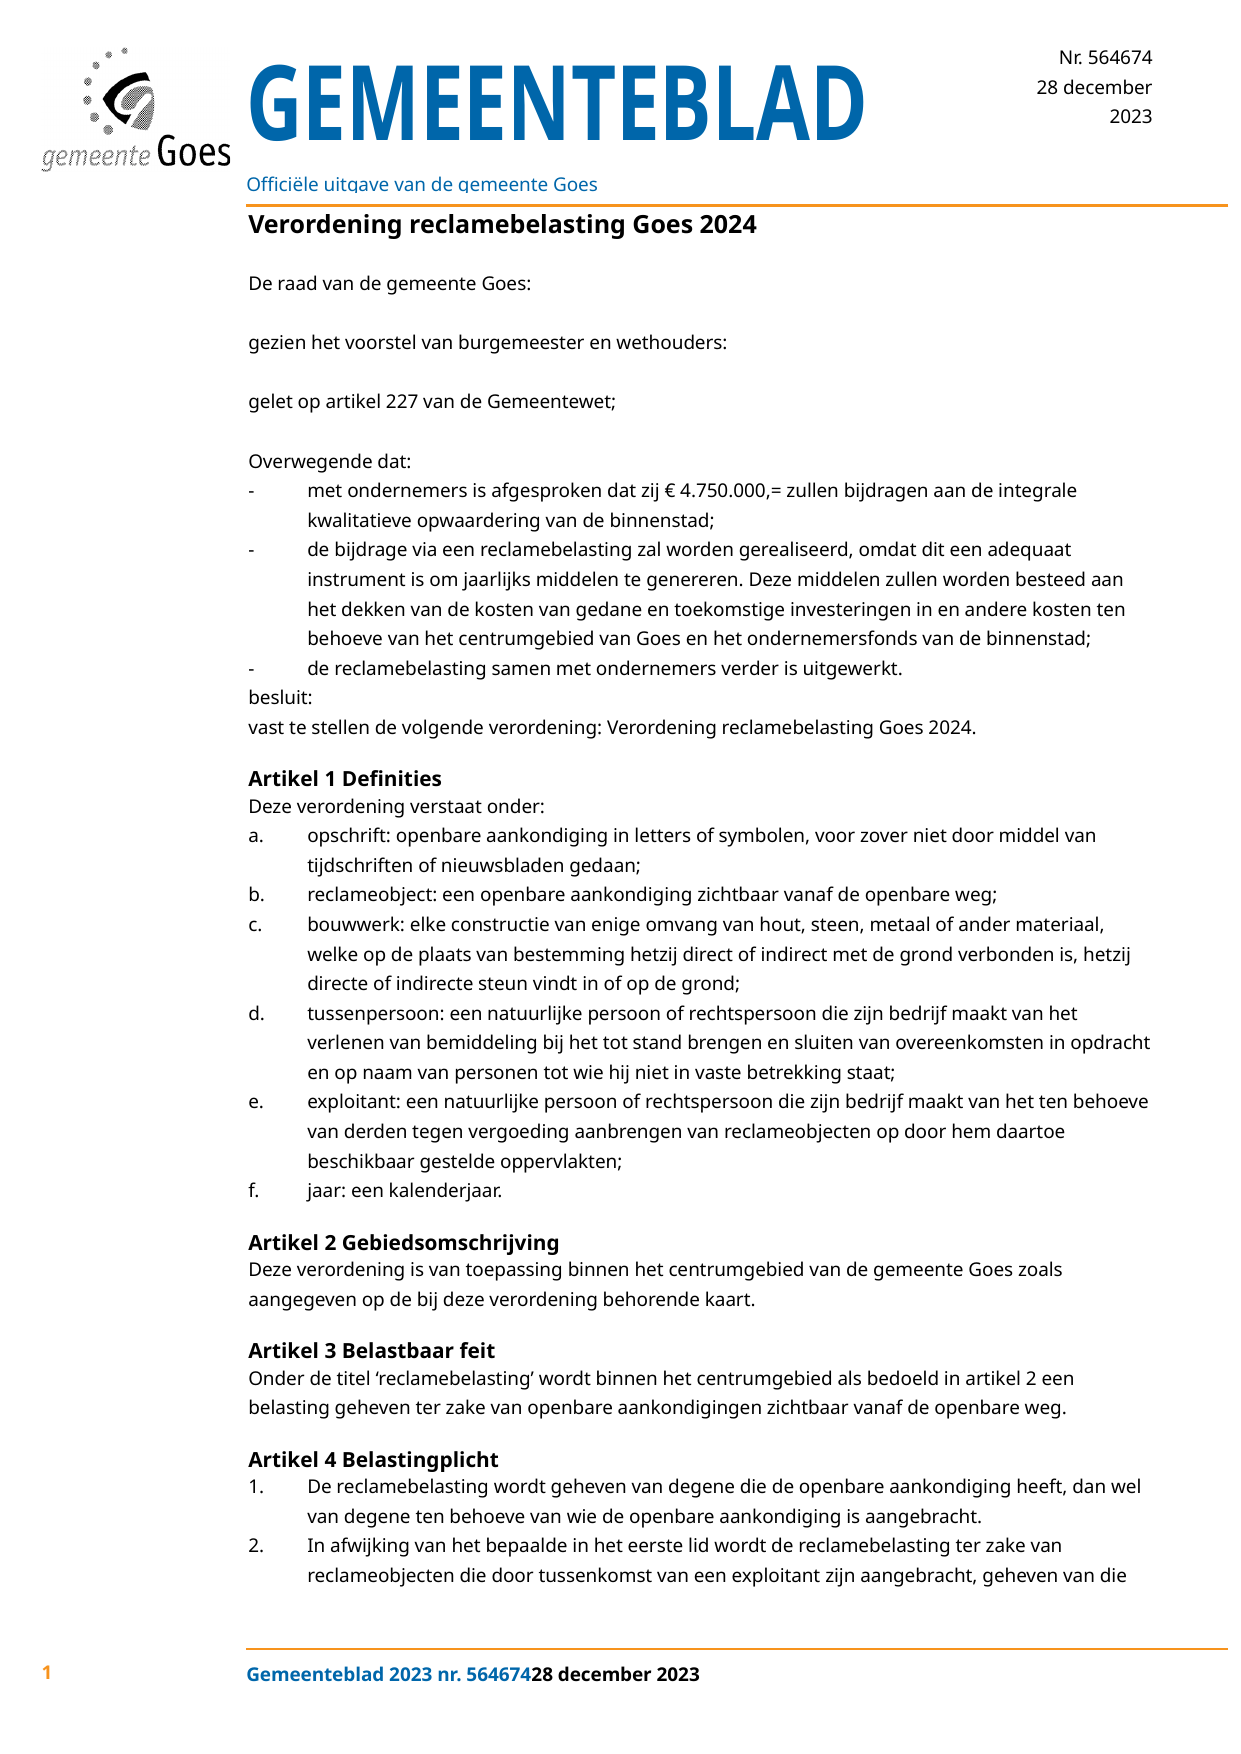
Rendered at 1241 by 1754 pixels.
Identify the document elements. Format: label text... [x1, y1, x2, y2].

text Overwegende dat: [248, 448, 1152, 473]
list opschrift: openbare aankondiging in letters of symbolen, voor zover niet door middel van tijdschriften of nieuwsbladen gedaan; [248, 822, 1152, 878]
list de reclamebelasting samen met ondernemers verder is uitgewerkt. [248, 655, 1152, 681]
text De raad van de gemeente Goes: [248, 270, 1152, 296]
text gelet op artikel 227 van de Gemeentewet; [248, 389, 1152, 414]
text Onder de titel ‘reclamebelasting’ wordt binnen het centrumgebied als bedoeld in artikel 2 een belasting geheven ter zake van openbare aankondigingen zichtbaar vanaf de openbare weg. [248, 1365, 1152, 1420]
text vast te stellen de volgende verordening: Verordening reclamebelasting Goes 2024. [248, 714, 1152, 740]
list bouwwerk: elke constructie van enige omvang van hout, steen, metaal of ander materiaal, welke op de plaats van bestemming hetzij direct of indirect met de grond verbonden is, hetzij directe of indirecte steun vindt in of op de grond; [248, 911, 1152, 996]
text Deze verordening is van toepassing binnen het centrumgebied van de gemeente Goes zoals aangegeven op de bij deze verordening behorende kaart. [248, 1256, 1152, 1312]
list reclameobject: een openbare aankondiging zichtbaar vanaf de openbare weg; [248, 882, 1152, 907]
list tussenpersoon: een natuurlijke persoon of rechtspersoon die zijn bedrijf maakt van het verlenen van bemiddeling bij het tot stand brengen en sluiten van overeenkomsten in opdracht en op naam van personen tot wie hij niet in vaste betrekking staat; [248, 1000, 1152, 1085]
text Artikel 4 Belastingplicht [248, 1445, 1152, 1473]
text Verordening reclamebelasting Goes 2024 [248, 207, 1152, 241]
list In afwijking van het bepaalde in het eerste lid wordt de reclamebelasting ter zake van reclameobjecten die door tussenkomst van een exploitant zijn aangebracht, geheven van die [248, 1532, 1152, 1588]
text Deze verordening verstaat onder: [248, 793, 1152, 819]
text Artikel 3 Belastbaar feit [248, 1336, 1152, 1365]
text gezien het voorstel van burgemeester en wethouders: [248, 329, 1152, 355]
text besluit: [248, 684, 1152, 710]
picture [41, 47, 231, 172]
list exploitant: een natuurlijke persoon of rechtspersoon die zijn bedrijf maakt van het ten behoeve van derden tegen vergoeding aanbrengen van reclameobjecten op door hem daartoe beschikbaar gestelde oppervlakten; [248, 1089, 1152, 1174]
list De reclamebelasting wordt geheven van degene die de openbare aankondiging heeft, dan wel van degene ten behoeve van wie de openbare aankondiging is aangebracht. [248, 1473, 1152, 1528]
list de bijdrage via een reclamebelasting zal worden gerealiseerd, omdat dit een adequaat instrument is om jaarlijks middelen te genereren. Deze middelen zullen worden besteed aan het dekken van de kosten van gedane en toekomstige investeringen in en andere kosten ten behoeve van het centrumgebied van Goes en het ondernemersfonds van de binnenstad; [248, 537, 1152, 651]
text Artikel 2 Gebiedsomschrijving [248, 1228, 1152, 1256]
list met ondernemers is afgesproken dat zij € 4.750.000,= zullen bijdragen aan de integrale kwalitatieve opwaardering van de binnenstad; [248, 477, 1152, 533]
list jaar: een kalenderjaar. [248, 1177, 1152, 1203]
text Artikel 1 Definities [248, 764, 1152, 793]
